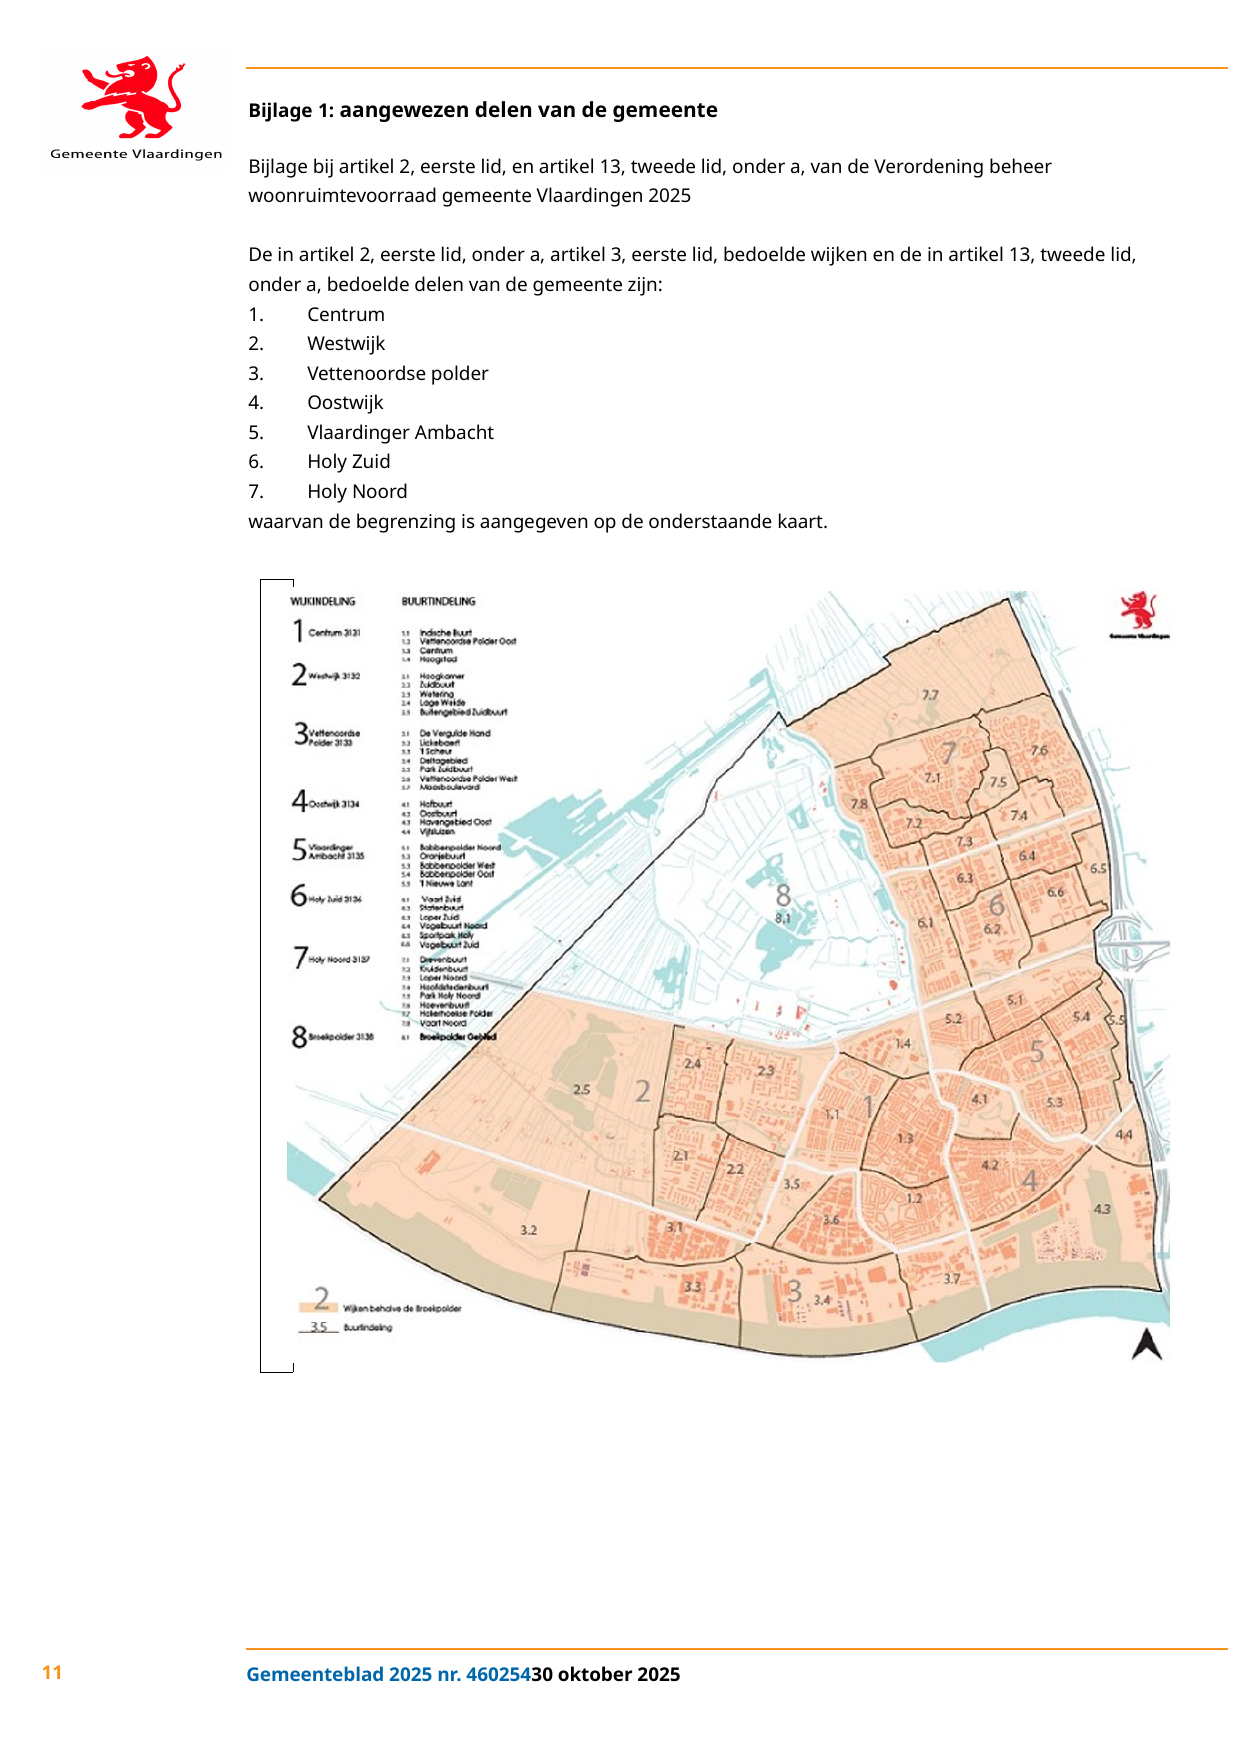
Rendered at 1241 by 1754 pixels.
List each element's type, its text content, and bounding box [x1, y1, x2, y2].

text De in artikel 2, eerste lid, onder a, artikel 3, eerste lid, bedoelde wijken en de in artikel 13, tweede lid, onder a, bedoelde delen van de gemeente zijn: [248, 242, 1152, 297]
list Vettenoordse polder [248, 360, 1152, 386]
picture [41, 47, 231, 172]
picture [268, 587, 1173, 1363]
text Bijlage bij artikel 2, eerste lid, en artikel 13, tweede lid, onder a, van de Verordening beheer woonruimtevoorraad gemeente Vlaardingen 2025 [248, 153, 1152, 208]
list Holy Zuid [248, 449, 1152, 474]
text Bijlage 1: aangewezen delen van de gemeente [248, 95, 1152, 123]
list Westwijk [248, 330, 1152, 356]
list Oostwijk [248, 389, 1152, 415]
list Holy Noord [248, 478, 1152, 504]
text waarvan de begrenzing is aangegeven op de onderstaande kaart. [248, 508, 1152, 534]
list Centrum [248, 301, 1152, 327]
list Vlaardinger Ambacht [248, 419, 1152, 445]
